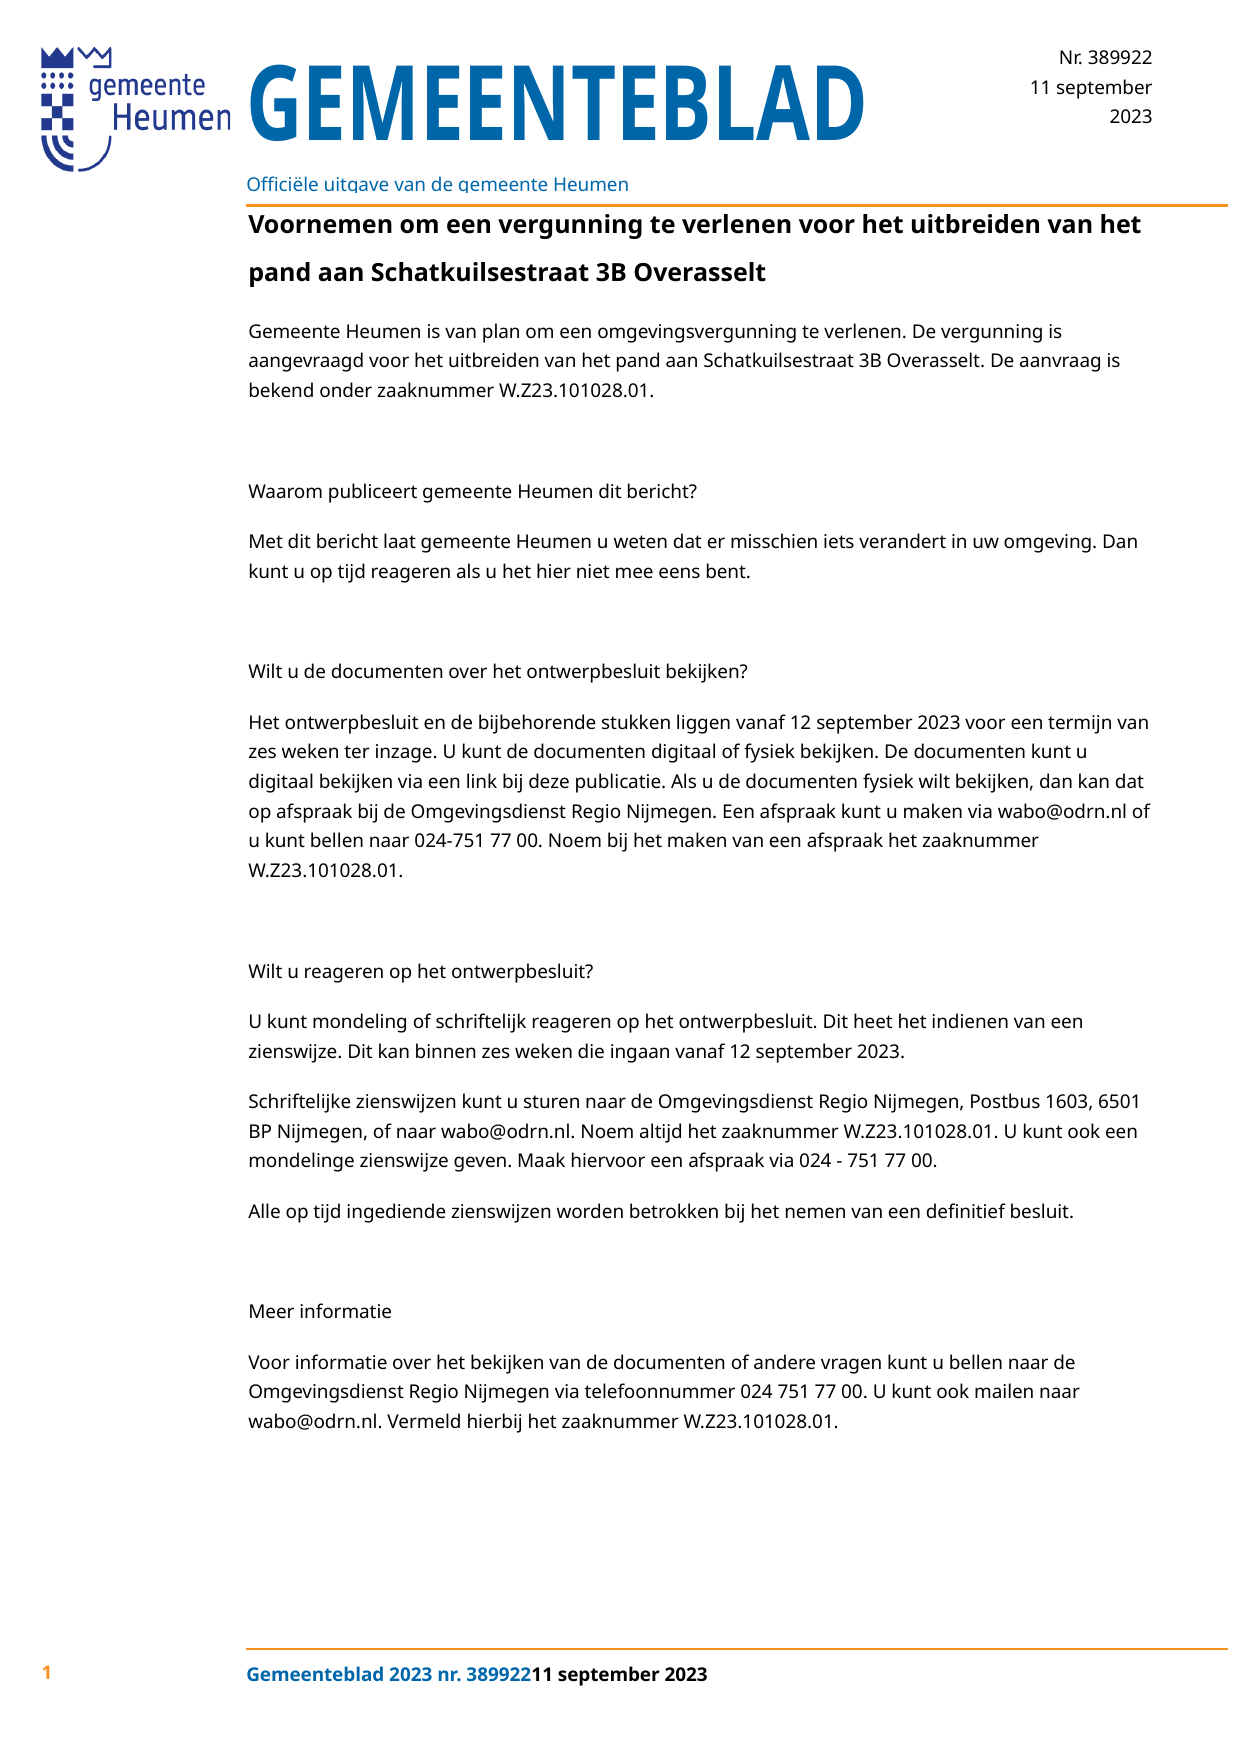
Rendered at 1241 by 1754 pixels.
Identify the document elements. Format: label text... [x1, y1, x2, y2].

text Meer informatie [248, 1299, 1152, 1324]
text Alle op tijd ingediende zienswijzen worden betrokken bij het nemen van een definitief besluit. [248, 1198, 1152, 1224]
text Voornemen om een vergunning te verlenen voor het uitbreiden van het pand aan Schatkuilsestraat 3B Overasselt [248, 207, 1152, 288]
text Met dit bericht laat gemeente Heumen u weten dat er misschien iets verandert in uw omgeving. Dan kunt u op tijd reageren als u het hier niet mee eens bent. [248, 528, 1152, 584]
text Voor informatie over het bekijken van de documenten of andere vragen kunt u bellen naar de Omgevingsdienst Regio Nijmegen via telefoonnummer 024 751 77 00. U kunt ook mailen naar wabo@odrn.nl. Vermeld hierbij het zaaknummer W.Z23.101028.01. [248, 1349, 1152, 1434]
text U kunt mondeling of schriftelijk reageren op het ontwerpbesluit. Dit heet het indienen van een zienswijze. Dit kan binnen zes weken die ingaan vanaf 12 september 2023. [248, 1008, 1152, 1064]
text Wilt u reageren op het ontwerpbesluit? [248, 958, 1152, 984]
text Wilt u de documenten over het ontwerpbesluit bekijken? [248, 659, 1152, 684]
picture [41, 47, 231, 172]
text Gemeente Heumen is van plan om een omgevingsvergunning te verlenen. De vergunning is aangevraagd voor het uitbreiden van het pand aan Schatkuilsestraat 3B Overasselt. De aanvraag is bekend onder zaaknummer W.Z23.101028.01. [248, 318, 1152, 403]
text Het ontwerpbesluit en de bijbehorende stukken liggen vanaf 12 september 2023 voor een termijn van zes weken ter inzage. U kunt de documenten digitaal of fysiek bekijken. De documenten kunt u digitaal bekijken via een link bij deze publicatie. Als u de documenten fysiek wilt bekijken, dan kan dat op afspraak bij de Omgevingsdienst Regio Nijmegen. Een afspraak kunt u maken via wabo@odrn.nl of u kunt bellen naar 024-751 77 00. Noem bij het maken van een afspraak het zaaknummer W.Z23.101028.01. [248, 709, 1152, 883]
text Schriftelijke zienswijzen kunt u sturen naar de Omgevingsdienst Regio Nijmegen, Postbus 1603, 6501 BP Nijmegen, of naar wabo@odrn.nl. Noem altijd het zaaknummer W.Z23.101028.01. U kunt ook een mondelinge zienswijze geven. Maak hiervoor een afspraak via 024 - 751 77 00. [248, 1088, 1152, 1173]
text Waarom publiceert gemeente Heumen dit bericht? [248, 478, 1152, 504]
